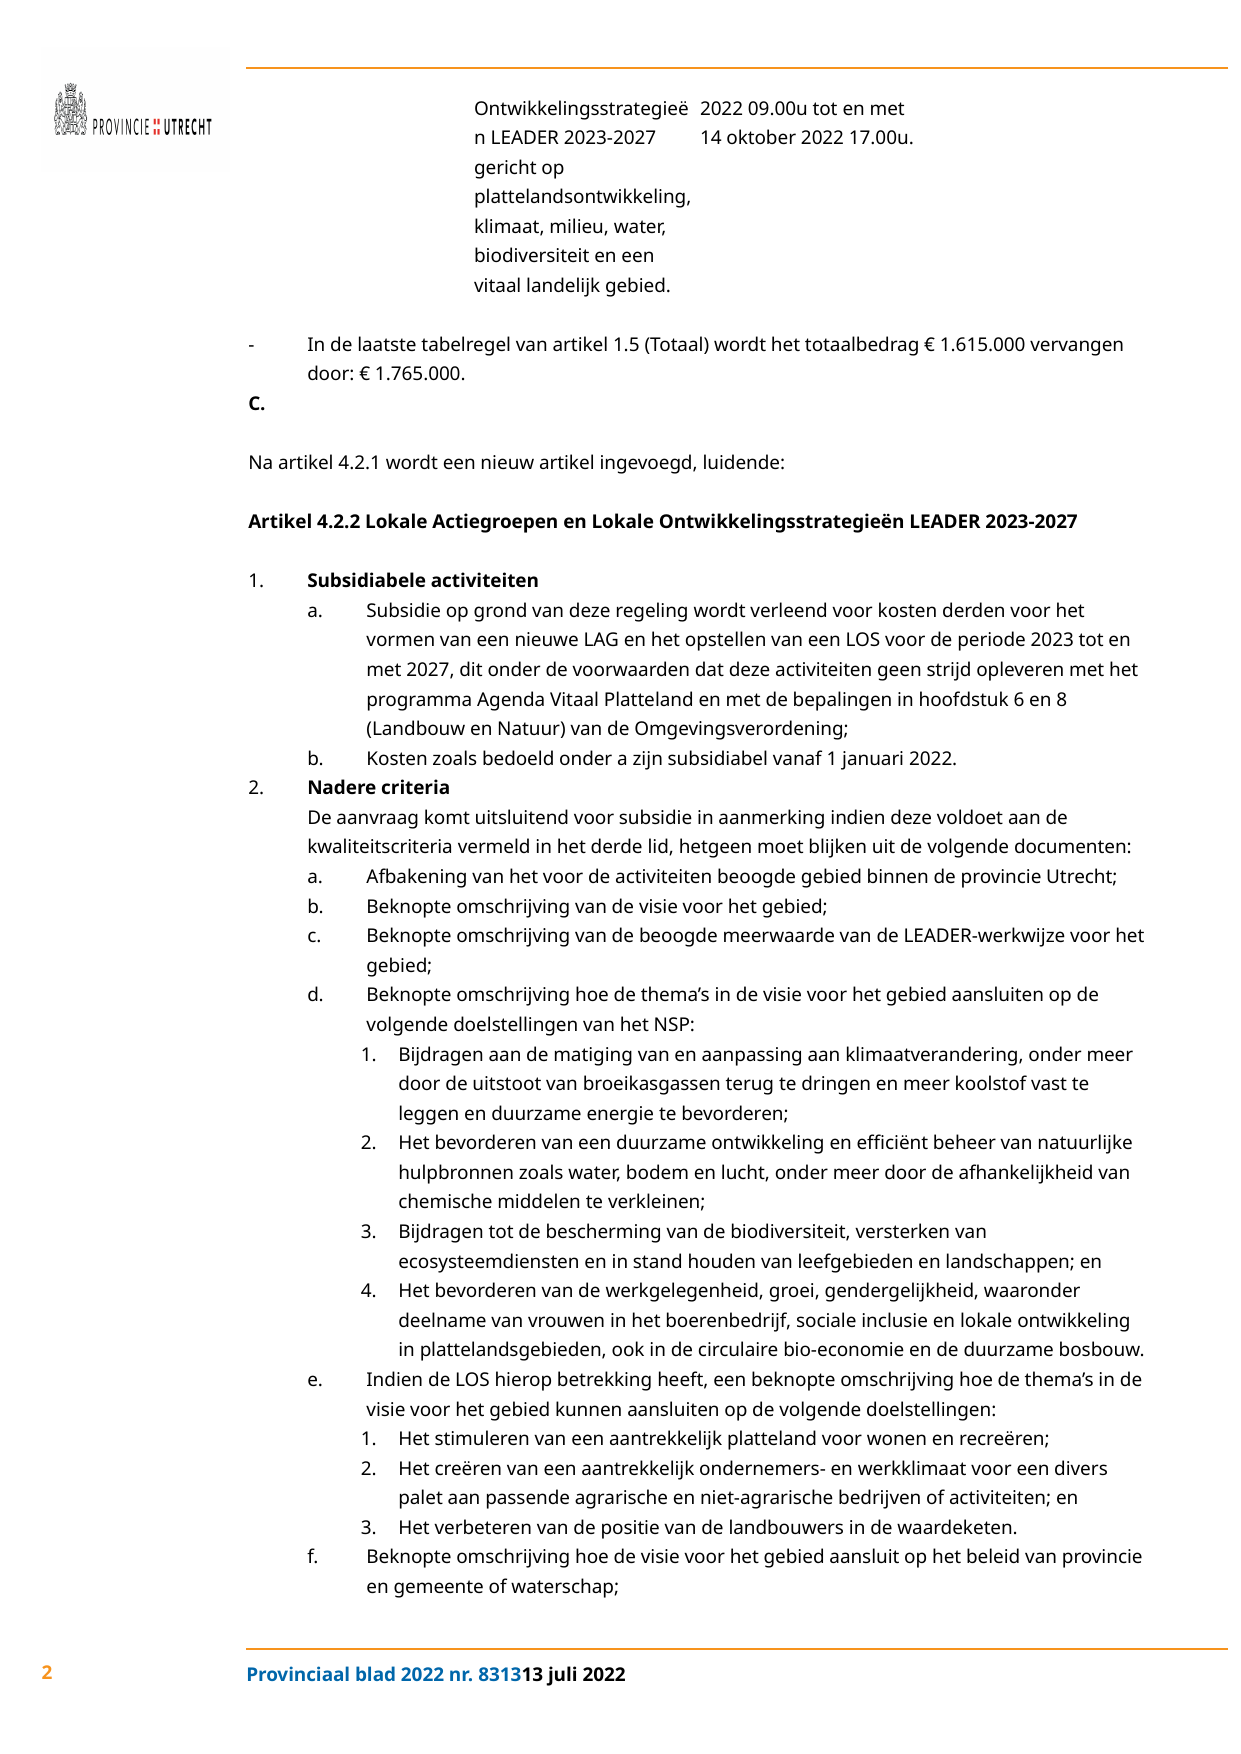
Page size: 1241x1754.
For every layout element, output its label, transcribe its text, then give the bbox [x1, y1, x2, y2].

list Beknopte omschrijving hoe de thema’s in de visie voor het gebied aansluiten op de volgende doelstellingen van het NSP: [307, 982, 1152, 1037]
list Bijdragen tot de bescherming van de biodiversiteit, versterken van ecosysteemdiensten en in stand houden van leefgebieden en landschappen; en [361, 1218, 1152, 1274]
table_header 2022 09.00u tot en met 14 oktober 2022 17.00u. [700, 95, 926, 298]
list Het bevorderen van een duurzame ontwikkeling en efficiënt beheer van natuurlijke hulpbronnen zoals water, bodem en lucht, onder meer door de afhankelijkheid van chemische middelen te verkleinen; [361, 1129, 1152, 1214]
table_header [248, 95, 474, 298]
list Kosten zoals bedoeld onder a zijn subsidiabel vanaf 1 januari 2022. [307, 745, 1152, 771]
text Na artikel 4.2.1 wordt een nieuw artikel ingevoegd, luidende: [248, 449, 1152, 475]
text Artikel 4.2.2 Lokale Actiegroepen en Lokale Ontwikkelingsstrategieën LEADER 2023-2027 [248, 508, 1152, 534]
list Beknopte omschrijving van de beoogde meerwaarde van de LEADER-werkwijze voor het gebied; [307, 922, 1152, 978]
list Subsidie op grond van deze regeling wordt verleend voor kosten derden voor het vormen van een nieuwe LAG en het opstellen van een LOS voor de periode 2023 tot en met 2027, dit onder de voorwaarden dat deze activiteiten geen strijd opleveren met het programma Agenda Vitaal Platteland en met de bepalingen in hoofdstuk 6 en 8 (Landbouw en Natuur) van de Omgevingsverordening; [307, 597, 1152, 741]
list Beknopte omschrijving hoe de visie voor het gebied aansluit op het beleid van provincie en gemeente of waterschap; [307, 1544, 1152, 1599]
table_header [926, 95, 1152, 298]
list Indien de LOS hierop betrekking heeft, een beknopte omschrijving hoe de thema’s in de visie voor het gebied kunnen aansluiten op de volgende doelstellingen: [307, 1366, 1152, 1422]
list Het creëren van een aantrekkelijk ondernemers- en werkklimaat voor een divers palet aan passende agrarische en niet-agrarische bedrijven of activiteiten; en [361, 1455, 1152, 1510]
picture [41, 47, 231, 172]
list Het bevorderen van de werkgelegenheid, groei, gendergelijkheid, waaronder deelname van vrouwen in het boerenbedrijf, sociale inclusie en lokale ontwikkeling in plattelandsgebieden, ook in de circulaire bio-economie en de duurzame bosbouw. [361, 1277, 1152, 1362]
list Afbakening van het voor de activiteiten beoogde gebied binnen de provincie Utrecht; [307, 863, 1152, 889]
list In de laatste tabelregel van artikel 1.5 (Totaal) wordt het totaalbedrag € 1.615.000 vervangen door: € 1.765.000. [248, 331, 1152, 386]
list De aanvraag komt uitsluitend voor subsidie in aanmerking indien deze voldoet aan de kwaliteitscriteria vermeld in het derde lid, hetgeen moet blijken uit de volgende documenten: [248, 804, 1152, 859]
list Bijdragen aan de matiging van en aanpassing aan klimaatverandering, onder meer door de uitstoot van broeikasgassen terug te dringen en meer koolstof vast te leggen en duurzame energie te bevorderen; [361, 1041, 1152, 1126]
list Nadere criteria [248, 774, 1152, 800]
list Het verbeteren van de positie van de landbouwers in de waardeketen. [361, 1514, 1152, 1540]
text C. [248, 390, 1152, 416]
list Beknopte omschrijving van de visie voor het gebied; [307, 893, 1152, 919]
list Subsidiabele activiteiten [248, 567, 1152, 593]
table_header Ontwikkelingsstrategieën LEADER 2023-2027 gericht op plattelandsontwikkeling, klimaat, milieu, water, biodiversiteit en een vitaal landelijk gebied. [474, 95, 700, 298]
list Het stimuleren van een aantrekkelijk platteland voor wonen en recreëren; [361, 1425, 1152, 1451]
